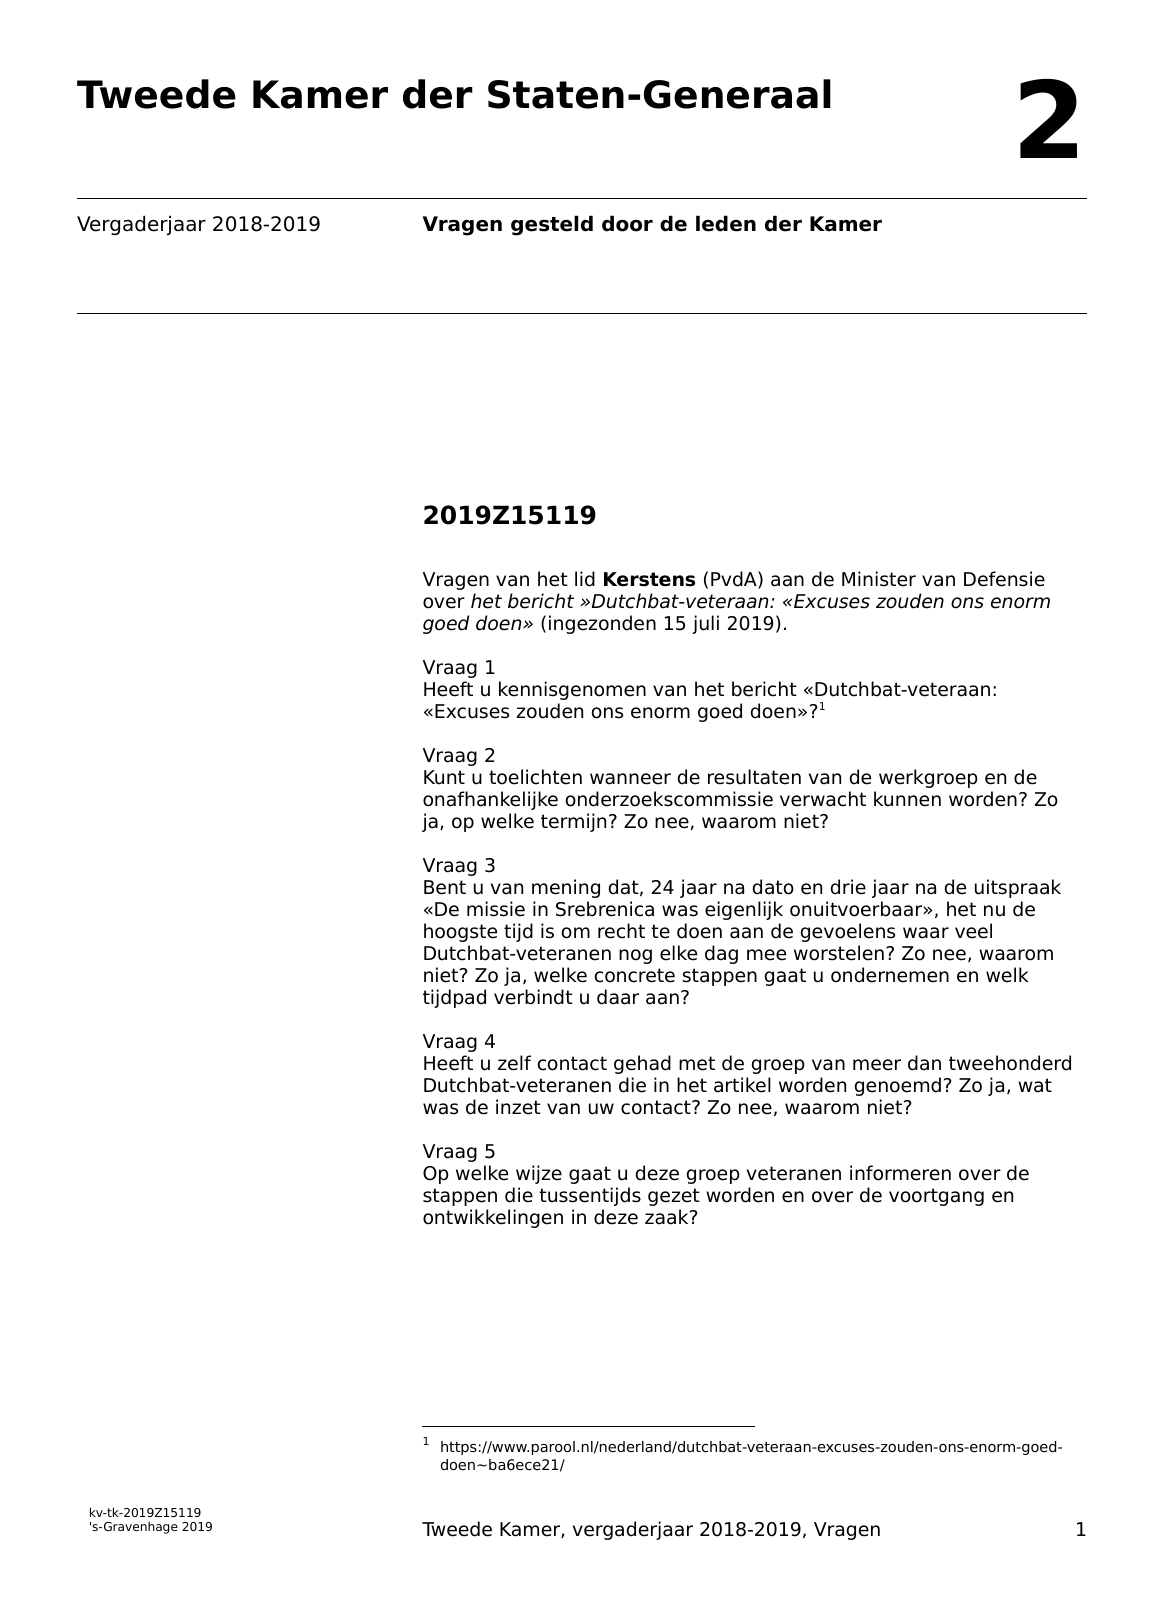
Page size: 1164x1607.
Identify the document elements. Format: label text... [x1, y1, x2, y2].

text Op welke wijze gaat u deze groep veteranen informeren over de stappen die tussentijds gezet worden en over de voortgang en ontwikkelingen in deze zaak? [422, 1163, 1087, 1229]
text Vraag 1 [422, 657, 1087, 679]
table_cell Vergaderjaar 2018-2019 [77, 199, 422, 313]
text Bent u van mening dat, 24 jaar na dato en drie jaar na de uitspraak «De missie in Srebrenica was eigenlijk onuitvoerbaar», het nu de hoogste tijd is om recht te doen aan de gevoelens waar veel Dutchbat-veteranen nog elke dag mee worstelen? Zo nee, waarom niet? Zo ja, welke concrete stappen gaat u ondernemen en welk tijdpad verbindt u daar aan? [422, 877, 1087, 1009]
text Kunt u toelichten wanneer de resultaten van de werkgroep en de onafhankelijke onderzoekscommissie verwacht kunnen worden? Zo ja, op welke termijn? Zo nee, waarom niet? [422, 767, 1087, 833]
text 's-Gravenhage 2019 [88, 1520, 323, 1534]
table_header 2 [886, 59, 1087, 198]
text https://www.parool.nl/nederland/dutchbat-veteraan-excuses-zouden-ons-enorm-goed-doen~ba6ece21/ [422, 1435, 1087, 1474]
text Heeft u zelf contact gehad met de groep van meer dan tweehonderd Dutchbat-veteranen die in het artikel worden genoemd? Zo ja, wat was de inzet van uw contact? Zo nee, waarom niet? [422, 1053, 1087, 1119]
table_header Tweede Kamer der Staten-Generaal [77, 59, 886, 198]
text Vraag 2 [422, 745, 1087, 767]
text Vraag 4 [422, 1031, 1087, 1053]
text kv-tk-2019Z15119 [88, 1506, 323, 1520]
table_cell Vragen gesteld door de leden der Kamer [422, 199, 1087, 313]
text Vraag 3 [422, 855, 1087, 877]
text Vragen van het lid Kerstens (PvdA) aan de Minister van Defensie over het bericht »Dutchbat-veteraan: «Excuses zouden ons enorm goed doen» (ingezonden 15 juli 2019). [422, 569, 1087, 635]
text Vraag 5 [422, 1141, 1087, 1163]
text 2019Z15119 [422, 501, 1087, 531]
text Heeft u kennisgenomen van het bericht «Dutchbat-veteraan: «Excuses zouden ons enorm goed doen»? [422, 679, 1087, 723]
